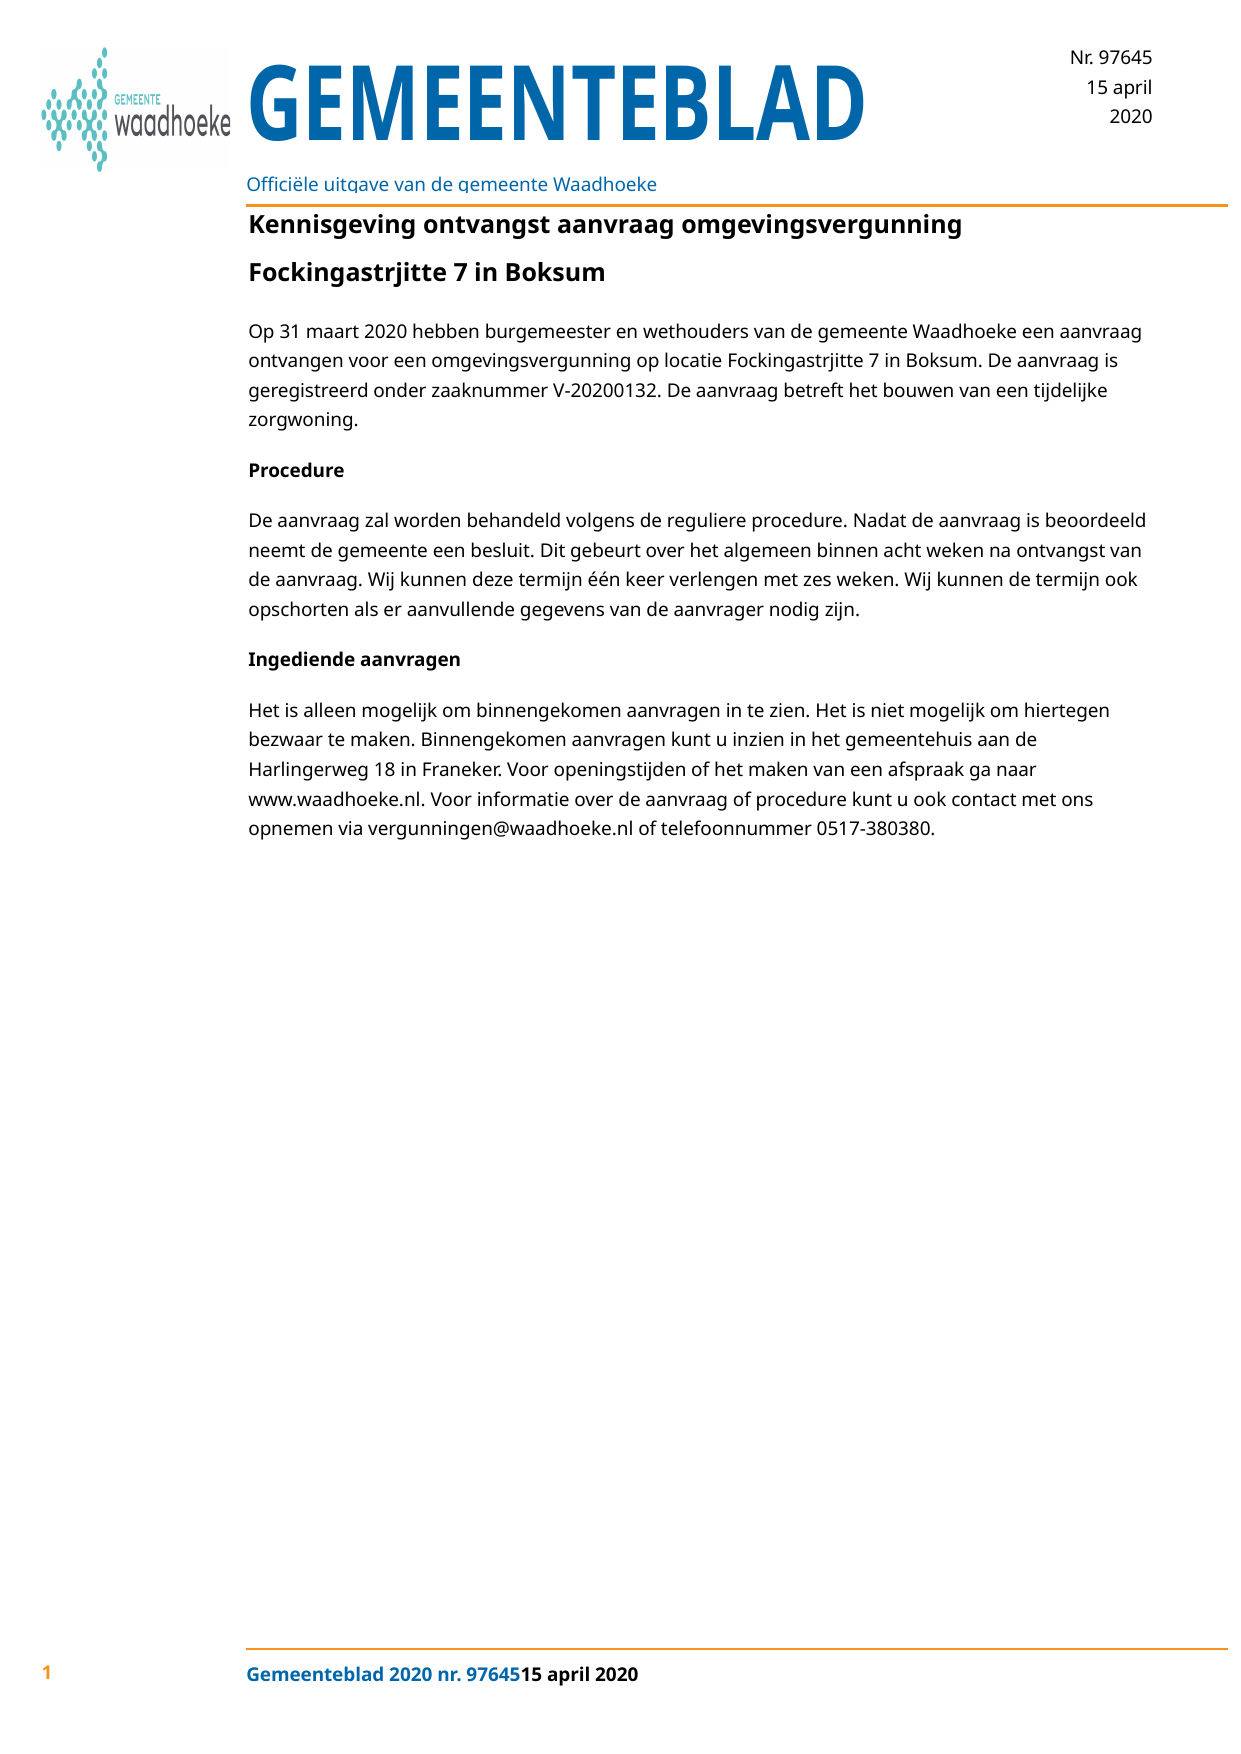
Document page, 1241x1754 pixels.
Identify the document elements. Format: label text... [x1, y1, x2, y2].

text Op 31 maart 2020 hebben burgemeester en wethouders van de gemeente Waadhoeke een aanvraag ontvangen voor een omgevingsvergunning op locatie Fockingastrjitte 7 in Boksum. De aanvraag is geregistreerd onder zaaknummer V-20200132. De aanvraag betreft het bouwen van een tijdelijke zorgwoning. [248, 318, 1152, 432]
text De aanvraag zal worden behandeld volgens de reguliere procedure. Nadat de aanvraag is beoordeeld neemt de gemeente een besluit. Dit gebeurt over het algemeen binnen acht weken na ontvangst van de aanvraag. Wij kunnen deze termijn één keer verlengen met zes weken. Wij kunnen de termijn ook opschorten als er aanvullende gegevens van de aanvrager nodig zijn. [248, 507, 1152, 622]
text Het is alleen mogelijk om binnengekomen aanvragen in te zien. Het is niet mogelijk om hiertegen bezwaar te maken. Binnengekomen aanvragen kunt u inzien in het gemeentehuis aan de Harlingerweg 18 in Franeker. Voor openingstijden of het maken van een afspraak ga naar www.waadhoeke.nl. Voor informatie over de aanvraag of procedure kunt u ook contact met ons opnemen via vergunningen@waadhoeke.nl of telefoonnummer 0517-380380. [248, 697, 1152, 841]
text Procedure [248, 457, 1152, 483]
text Ingediende aanvragen [248, 647, 1152, 672]
picture [41, 47, 231, 172]
text Kennisgeving ontvangst aanvraag omgevingsvergunning Fockingastrjitte 7 in Boksum [248, 207, 1152, 288]
